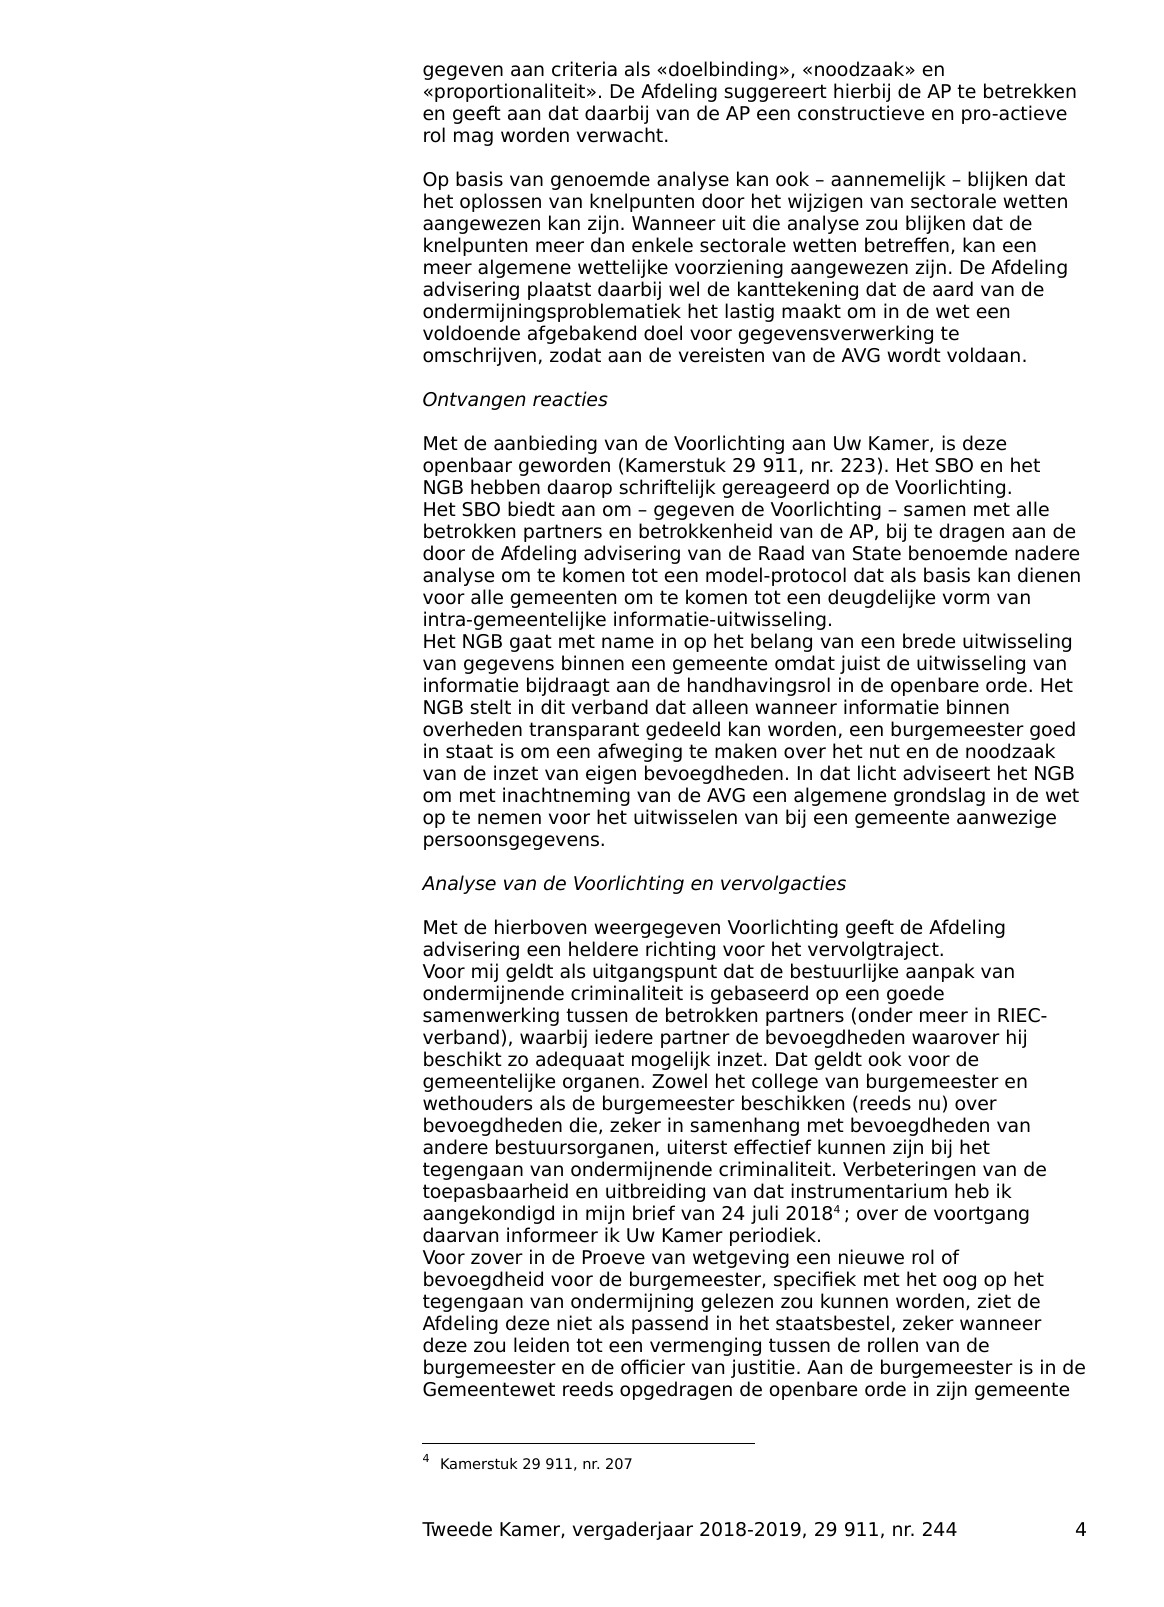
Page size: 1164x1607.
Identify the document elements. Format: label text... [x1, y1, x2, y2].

text Kamerstuk 29 911, nr. 207 [422, 1452, 1087, 1474]
text gegeven aan criteria als «doelbinding», «noodzaak» en «proportionaliteit». De Afdeling suggereert hierbij de AP te betrekken en geeft aan dat daarbij van de AP een constructieve en pro-actieve rol mag worden verwacht. [422, 59, 1087, 147]
subtitle Ontvangen reacties [422, 389, 1087, 411]
text Met de hierboven weergegeven Voorlichting geeft de Afdeling advisering een heldere richting voor het vervolgtraject. [422, 917, 1087, 961]
text Voor mij geldt als uitgangspunt dat de bestuurlijke aanpak van ondermijnende criminaliteit is gebaseerd op een goede samenwerking tussen de betrokken partners (onder meer in RIEC-verband), waarbij iedere partner de bevoegdheden waarover hij beschikt zo adequaat mogelijk inzet. Dat geldt ook voor de gemeentelijke organen. Zowel het college van burgemeester en wethouders als de burgemeester beschikken (reeds nu) over bevoegdheden die, zeker in samenhang met bevoegdheden van andere bestuursorganen, uiterst effectief kunnen zijn bij het tegengaan van ondermijnende criminaliteit. Verbeteringen van de toepasbaarheid en uitbreiding van dat instrumentarium heb ik aangekondigd in mijn brief van 24 juli 2018; over de voortgang daarvan informeer ik Uw Kamer periodiek. [422, 961, 1087, 1247]
subtitle Analyse van de Voorlichting en vervolgacties [422, 873, 1087, 895]
text Het NGB gaat met name in op het belang van een brede uitwisseling van gegevens binnen een gemeente omdat juist de uitwisseling van informatie bijdraagt aan de handhavingsrol in de openbare orde. Het NGB stelt in dit verband dat alleen wanneer informatie binnen overheden transparant gedeeld kan worden, een burgemeester goed in staat is om een afweging te maken over het nut en de noodzaak van de inzet van eigen bevoegdheden. In dat licht adviseert het NGB om met inachtneming van de AVG een algemene grondslag in de wet op te nemen voor het uitwisselen van bij een gemeente aanwezige persoonsgegevens. [422, 631, 1087, 851]
text Met de aanbieding van de Voorlichting aan Uw Kamer, is deze openbaar geworden (Kamerstuk 29 911, nr. 223). Het SBO en het NGB hebben daarop schriftelijk gereageerd op de Voorlichting. [422, 433, 1087, 499]
text Het SBO biedt aan om – gegeven de Voorlichting – samen met alle betrokken partners en betrokkenheid van de AP, bij te dragen aan de door de Afdeling advisering van de Raad van State benoemde nadere analyse om te komen tot een model-protocol dat als basis kan dienen voor alle gemeenten om te komen tot een deugdelijke vorm van intra-gemeentelijke informatie-uitwisseling. [422, 499, 1087, 631]
text Voor zover in de Proeve van wetgeving een nieuwe rol of bevoegdheid voor de burgemeester, specifiek met het oog op het tegengaan van ondermijning gelezen zou kunnen worden, ziet de Afdeling deze niet als passend in het staatsbestel, zeker wanneer deze zou leiden tot een vermenging tussen de rollen van de burgemeester en de officier van justitie. Aan de burgemeester is in de Gemeentewet reeds opgedragen de openbare orde in zijn gemeente [422, 1247, 1087, 1401]
text Op basis van genoemde analyse kan ook – aannemelijk – blijken dat het oplossen van knelpunten door het wijzigen van sectorale wetten aangewezen kan zijn. Wanneer uit die analyse zou blijken dat de knelpunten meer dan enkele sectorale wetten betreffen, kan een meer algemene wettelijke voorziening aangewezen zijn. De Afdeling advisering plaatst daarbij wel de kanttekening dat de aard van de ondermijningsproblematiek het lastig maakt om in de wet een voldoende afgebakend doel voor gegevensverwerking te omschrijven, zodat aan de vereisten van de AVG wordt voldaan. [422, 169, 1087, 367]
